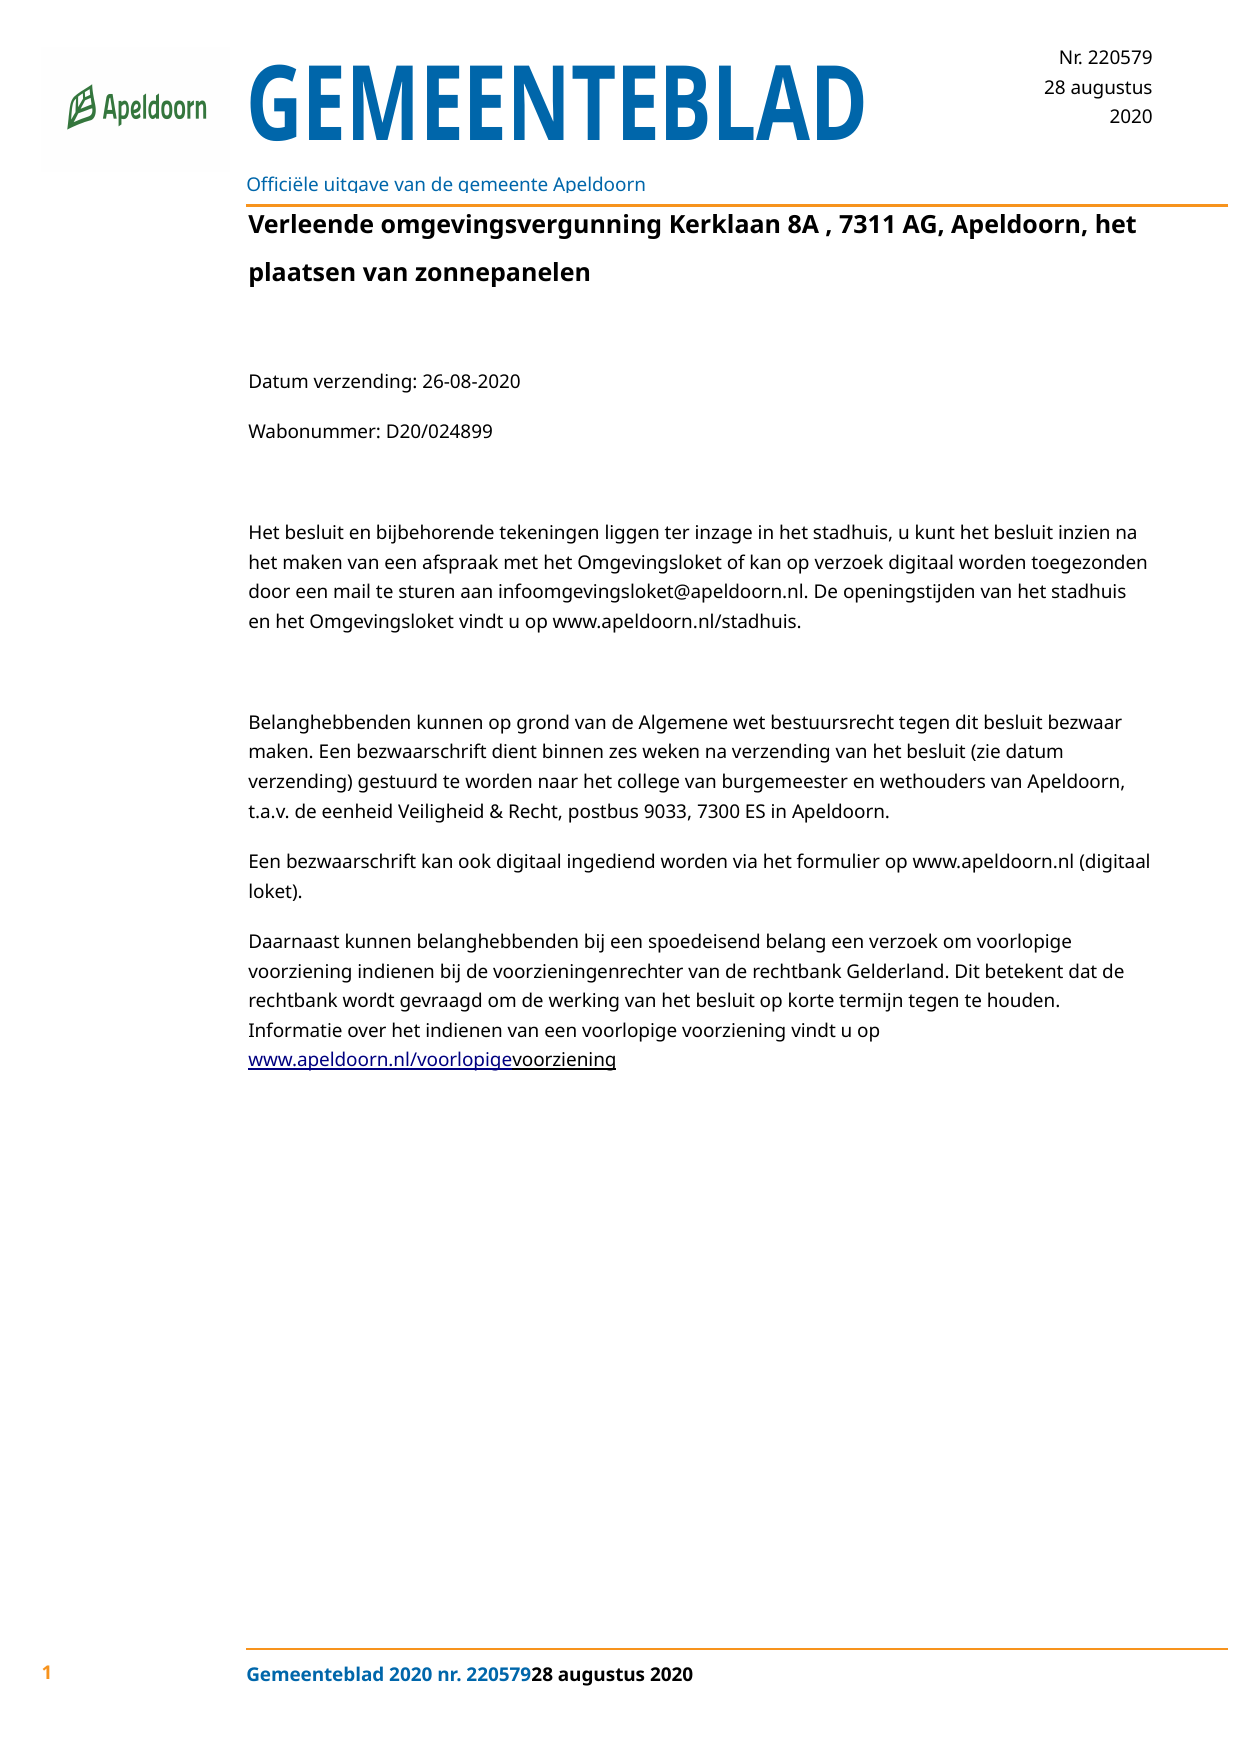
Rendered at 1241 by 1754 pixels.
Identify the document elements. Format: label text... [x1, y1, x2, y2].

text Datum verzending: 26-08-2020 [248, 368, 1152, 394]
text Daarnaast kunnen belanghebbenden bij een spoedeisend belang een verzoek om voorlopige voorziening indienen bij de voorzieningenrechter van de rechtbank Gelderland. Dit betekent dat de rechtbank wordt gevraagd om de werking van het besluit op korte termijn tegen te houden. Informatie over het indienen van een voorlopige voorziening vindt u op www.apeldoorn.nl/voorlopigevoorziening [248, 928, 1152, 1072]
text Wabonummer: D20/024899 [248, 419, 1152, 444]
picture [41, 47, 231, 172]
text Verleende omgevingsvergunning Kerklaan 8A , 7311 AG, Apeldoorn, het plaatsen van zonnepanelen [248, 207, 1152, 288]
text Een bezwaarschrift kan ook digitaal ingediend worden via het formulier op www.apeldoorn.nl (digitaal loket). [248, 848, 1152, 904]
text Het besluit en bijbehorende tekeningen liggen ter inzage in het stadhuis, u kunt het besluit inzien na het maken van een afspraak met het Omgevingsloket of kan op verzoek digitaal worden toegezonden door een mail te sturen aan infoomgevingsloket@apeldoorn.nl. De openingstijden van het stadhuis en het Omgevingsloket vindt u op www.apeldoorn.nl/stadhuis. [248, 519, 1152, 634]
text Belanghebbenden kunnen op grond van de Algemene wet bestuursrecht tegen dit besluit bezwaar maken. Een bezwaarschrift dient binnen zes weken na verzending van het besluit (zie datum verzending) gestuurd te worden naar het college van burgemeester en wethouders van Apeldoorn, t.a.v. de eenheid Veiligheid & Recht, postbus 9033, 7300 ES in Apeldoorn. [248, 709, 1152, 824]
